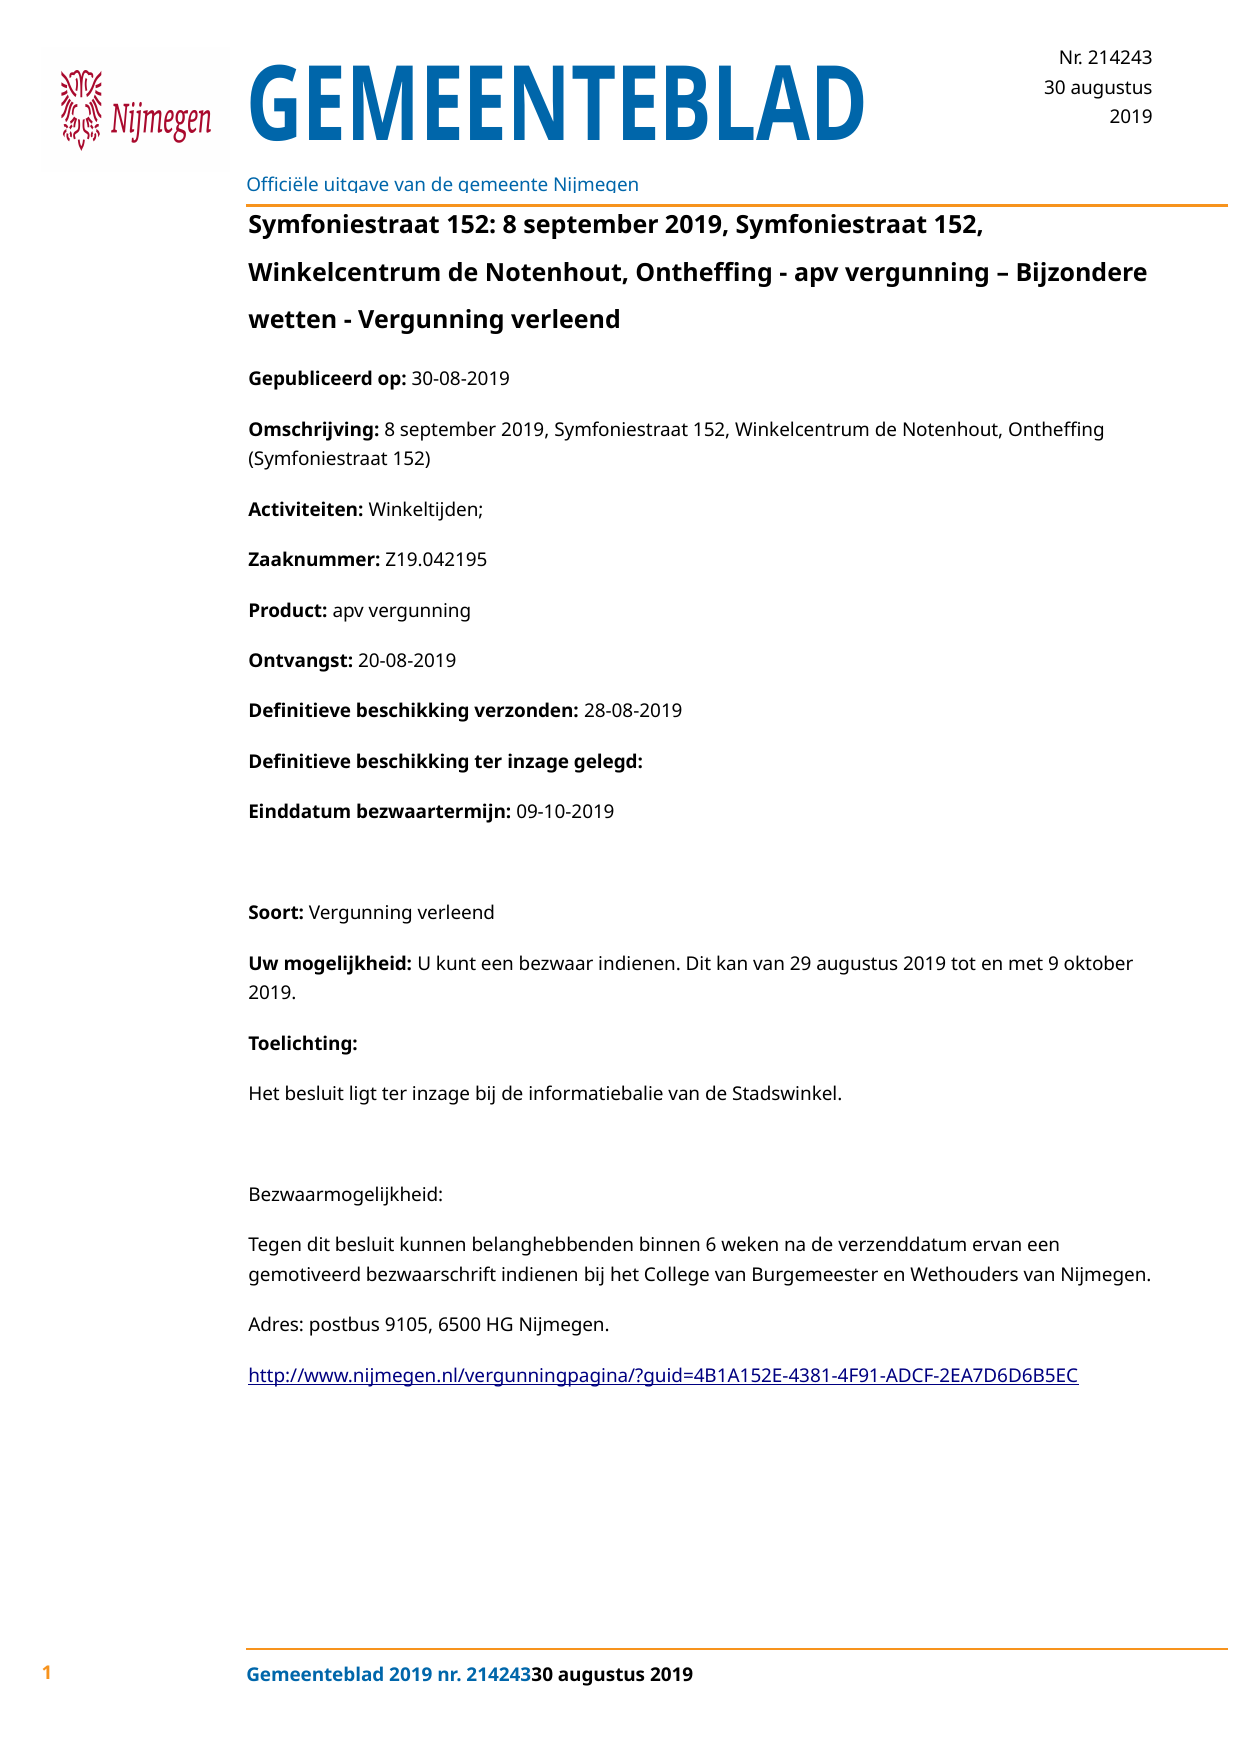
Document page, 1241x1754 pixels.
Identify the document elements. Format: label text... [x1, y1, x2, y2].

text Product: apv vergunning [248, 597, 1152, 622]
text Symfoniestraat 152: 8 september 2019, Symfoniestraat 152, Winkelcentrum de Notenhout, Ontheffing - apv vergunning – Bijzondere wetten - Vergunning verleend [248, 207, 1152, 336]
text Het besluit ligt ter inzage bij de informatiebalie van de Stadswinkel. [248, 1080, 1152, 1106]
text Tegen dit besluit kunnen belanghebbenden binnen 6 weken na de verzenddatum ervan een gemotiveerd bezwaarschrift indienen bij het College van Burgemeester en Wethouders van Nijmegen. [248, 1231, 1152, 1287]
text Toelichting: [248, 1030, 1152, 1055]
text Activiteiten: Winkeltijden; [248, 496, 1152, 522]
text Soort: Vergunning verleend [248, 899, 1152, 925]
text Gepubliceerd op: 30-08-2019 [248, 366, 1152, 391]
text Zaaknummer: Z19.042195 [248, 546, 1152, 572]
text Einddatum bezwaartermijn: 09-10-2019 [248, 798, 1152, 824]
text Omschrijving: 8 september 2019, Symfoniestraat 152, Winkelcentrum de Notenhout, Ontheffing (Symfoniestraat 152) [248, 416, 1152, 471]
text Uw mogelijkheid: U kunt een bezwaar indienen. Dit kan van 29 augustus 2019 tot en met 9 oktober 2019. [248, 950, 1152, 1005]
text Definitieve beschikking ter inzage gelegd: [248, 748, 1152, 774]
text Bezwaarmogelijkheid: [248, 1181, 1152, 1207]
text Ontvangst: 20-08-2019 [248, 647, 1152, 673]
text Definitieve beschikking verzonden: 28-08-2019 [248, 698, 1152, 723]
text http://www.nijmegen.nl/vergunningpagina/?guid=4B1A152E-4381-4F91-ADCF-2EA7D6D6B5EC [248, 1362, 1152, 1387]
picture [41, 47, 231, 172]
text Adres: postbus 9105, 6500 HG Nijmegen. [248, 1311, 1152, 1337]
